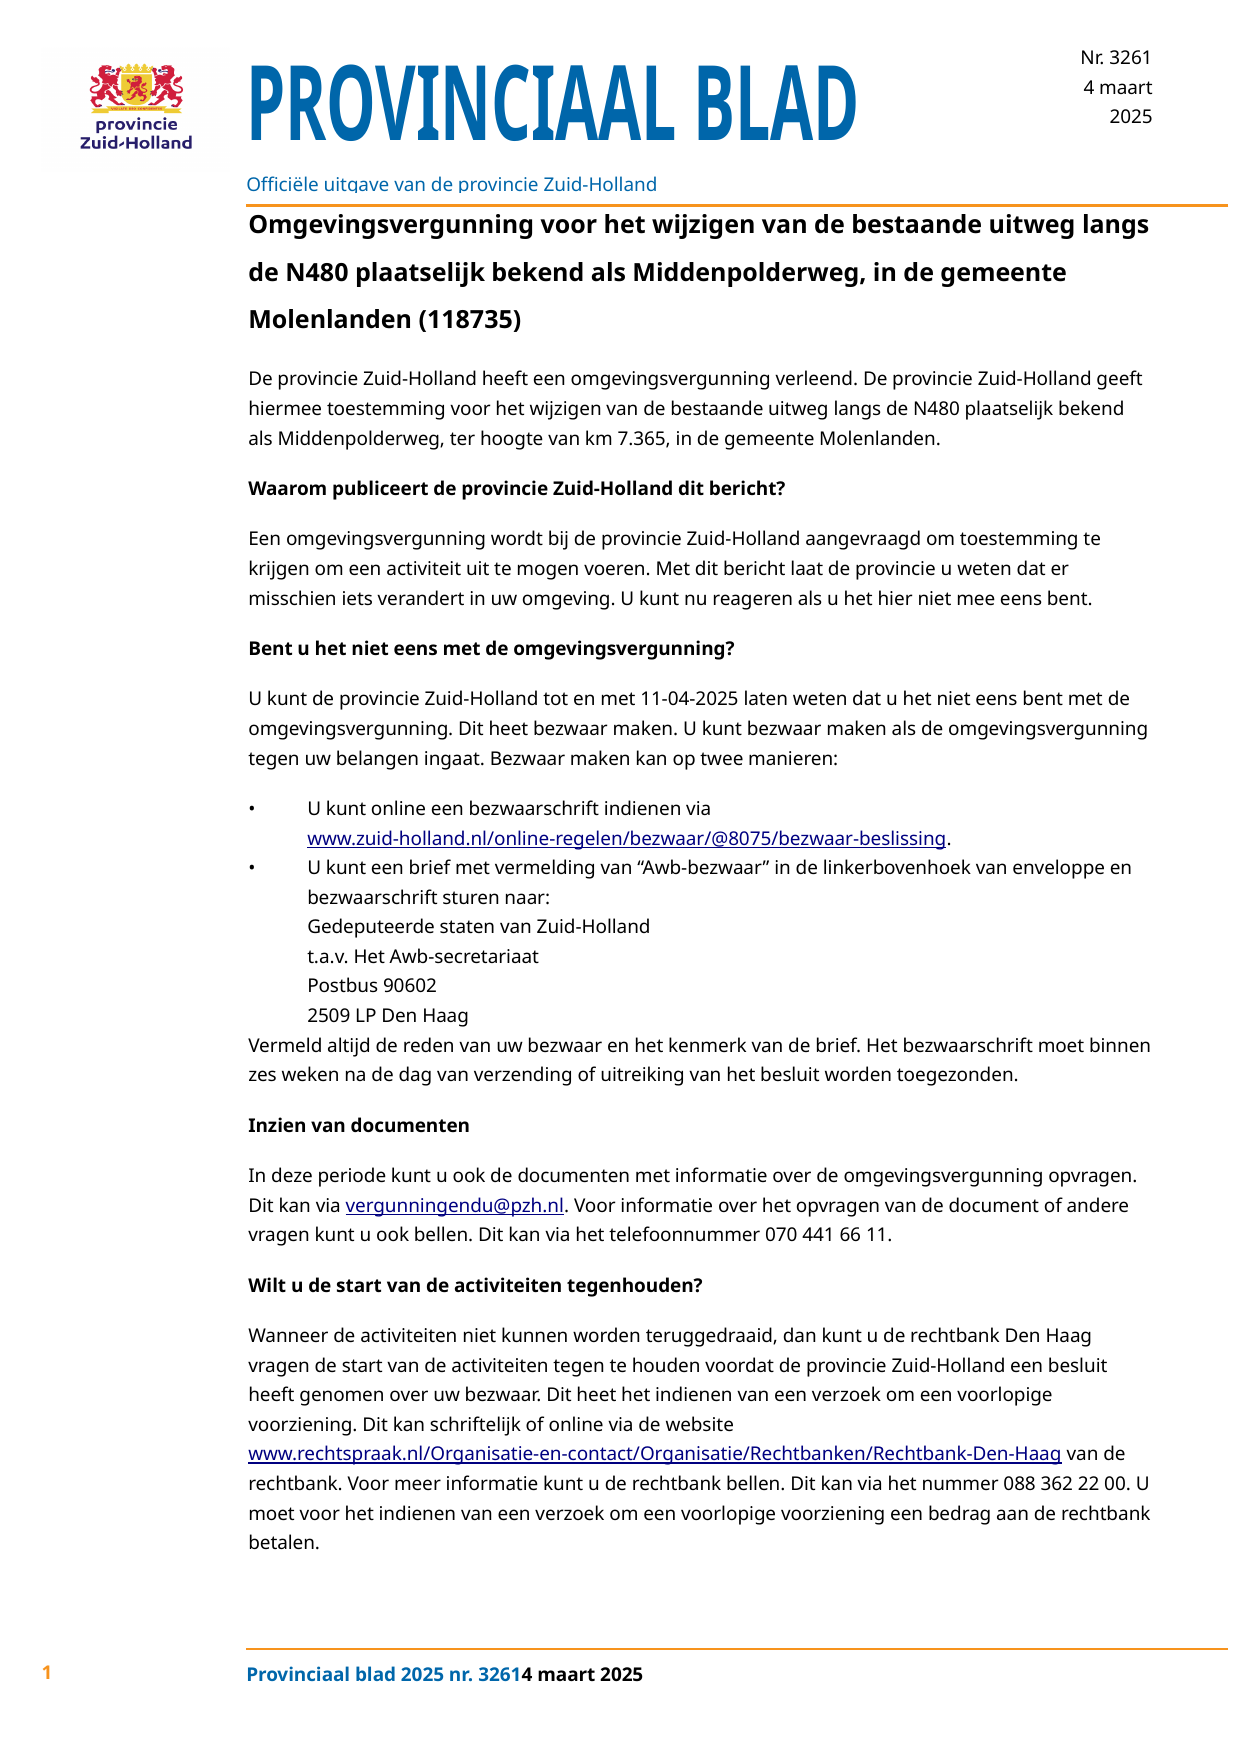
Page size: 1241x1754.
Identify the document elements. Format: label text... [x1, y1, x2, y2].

list 2509 LP Den Haag [248, 1002, 1152, 1028]
list t.a.v. Het Awb-secretariaat [248, 943, 1152, 969]
picture [41, 47, 231, 172]
text De provincie Zuid-Holland heeft een omgevingsvergunning verleend. De provincie Zuid-Holland geeft hiermee toestemming voor het wijzigen van de bestaande uitweg langs de N480 plaatselijk bekend als Middenpolderweg, ter hoogte van km 7.365, in de gemeente Molenlanden. [248, 366, 1152, 450]
text Omgevingsvergunning voor het wijzigen van de bestaande uitweg langs de N480 plaatselijk bekend als Middenpolderweg, in de gemeente Molenlanden (118735) [248, 207, 1152, 336]
list Postbus 90602 [248, 973, 1152, 998]
list U kunt online een bezwaarschrift indienen via www.zuid-holland.nl/online-regelen/bezwaar/@8075/bezwaar-beslissing. [248, 795, 1152, 850]
text Wilt u de start van de activiteiten tegenhouden? [248, 1272, 1152, 1297]
list Gedeputeerde staten van Zuid-Holland [248, 913, 1152, 939]
text Waarom publiceert de provincie Zuid-Holland dit bericht? [248, 475, 1152, 501]
text Een omgevingsvergunning wordt bij de provincie Zuid-Holland aangevraagd om toestemming te krijgen om een activiteit uit te mogen voeren. Met dit bericht laat de provincie u weten dat er misschien iets verandert in uw omgeving. U kunt nu reageren als u het hier niet mee eens bent. [248, 526, 1152, 610]
text Bent u het niet eens met de omgevingsvergunning? [248, 635, 1152, 661]
list U kunt een brief met vermelding van “Awb-bezwaar” in de linkerbovenhoek van enveloppe en bezwaarschrift sturen naar: [248, 854, 1152, 909]
text U kunt de provincie Zuid-Holland tot en met 11-04-2025 laten weten dat u het niet eens bent met de omgevingsvergunning. Dit heet bezwaar maken. U kunt bezwaar maken als de omgevingsvergunning tegen uw belangen ingaat. Bezwaar maken kan op twee manieren: [248, 686, 1152, 770]
text In deze periode kunt u ook de documenten met informatie over de omgevingsvergunning opvragen. Dit kan via vergunningendu@pzh.nl. Voor informatie over het opvragen van de document of andere vragen kunt u ook bellen. Dit kan via het telefoonnummer 070 441 66 11. [248, 1162, 1152, 1247]
text Wanneer de activiteiten niet kunnen worden teruggedraaid, dan kunt u de rechtbank Den Haag vragen de start van de activiteiten tegen te houden voordat de provincie Zuid-Holland een besluit heeft genomen over uw bezwaar. Dit heet het indienen van een verzoek om een voorlopige voorziening. Dit kan schriftelijk of online via de website www.rechtspraak.nl/Organisatie-en-contact/Organisatie/Rechtbanken/Rechtbank-Den-Haag van de rechtbank. Voor meer informatie kunt u de rechtbank bellen. Dit kan via het nummer 088 362 22 00. U moet voor het indienen van een verzoek om een voorlopige voorziening een bedrag aan de rechtbank betalen. [248, 1322, 1152, 1555]
text Vermeld altijd de reden van uw bezwaar en het kenmerk van de brief. Het bezwaarschrift moet binnen zes weken na de dag van verzending of uitreiking van het besluit worden toegezonden. [248, 1032, 1152, 1087]
text Inzien van documenten [248, 1112, 1152, 1137]
